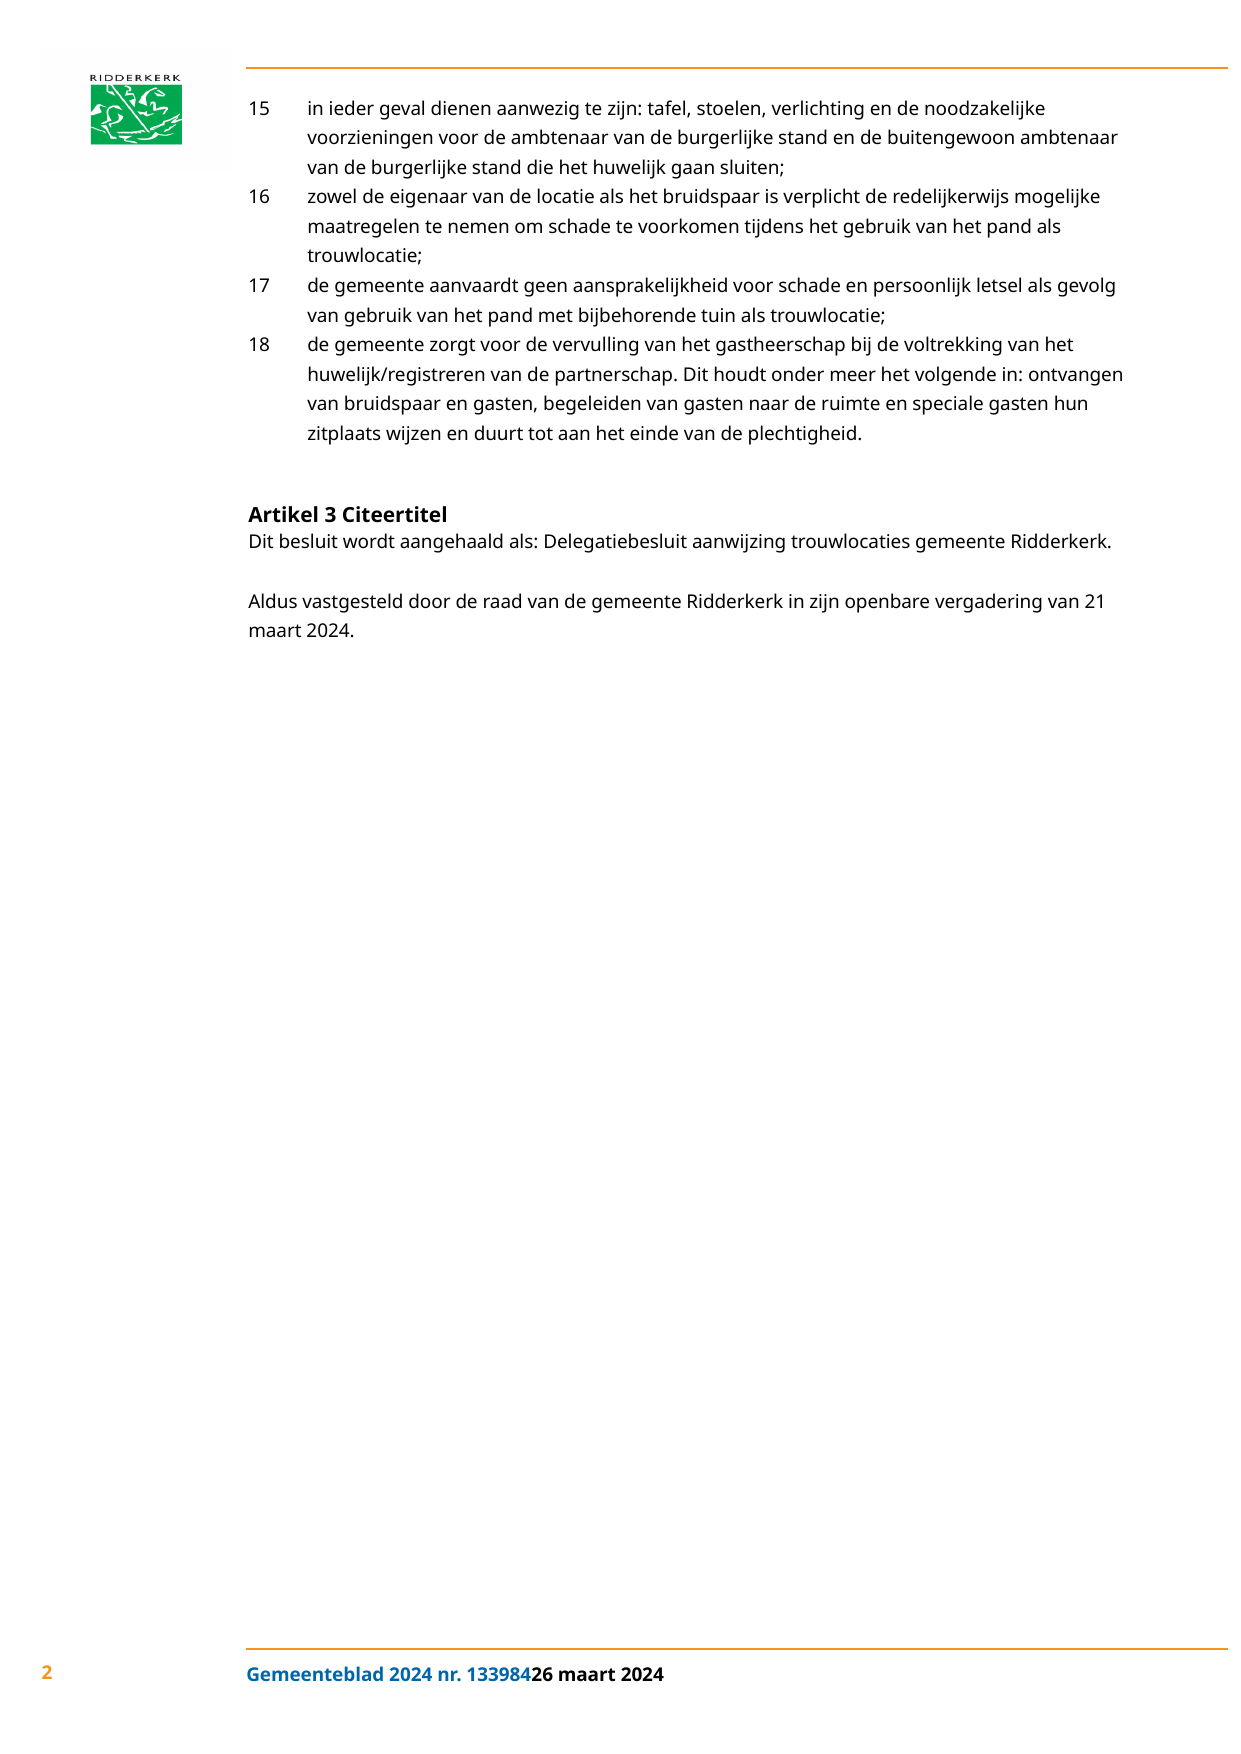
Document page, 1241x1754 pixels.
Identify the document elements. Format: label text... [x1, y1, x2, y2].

picture [41, 47, 231, 172]
list de gemeente aanvaardt geen aansprakelijkheid voor schade en persoonlijk letsel als gevolg van gebruik van het pand met bijbehorende tuin als trouwlocatie; [248, 272, 1152, 328]
text Dit besluit wordt aangehaald als: Delegatiebesluit aanwijzing trouwlocaties gemeente Ridderkerk. [248, 529, 1152, 554]
list in ieder geval dienen aanwezig te zijn: tafel, stoelen, verlichting en de noodzakelijke voorzieningen voor de ambtenaar van de burgerlijke stand en de buitengewoon ambtenaar van de burgerlijke stand die het huwelijk gaan sluiten; [248, 95, 1152, 180]
list zowel de eigenaar van de locatie als het bruidspaar is verplicht de redelijkerwijs mogelijke maatregelen te nemen om schade te voorkomen tijdens het gebruik van het pand als trouwlocatie; [248, 183, 1152, 268]
list de gemeente zorgt voor de vervulling van het gastheerschap bij de voltrekking van het huwelijk/registreren van de partnerschap. Dit houdt onder meer het volgende in: ontvangen van bruidspaar en gasten, begeleiden van gasten naar de ruimte en speciale gasten hun zitplaats wijzen en duurt tot aan het einde van de plechtigheid. [248, 331, 1152, 446]
text Artikel 3 Citeertitel [248, 500, 1152, 529]
text Aldus vastgesteld door de raad van de gemeente Ridderkerk in zijn openbare vergadering van 21 maart 2024. [248, 588, 1152, 643]
